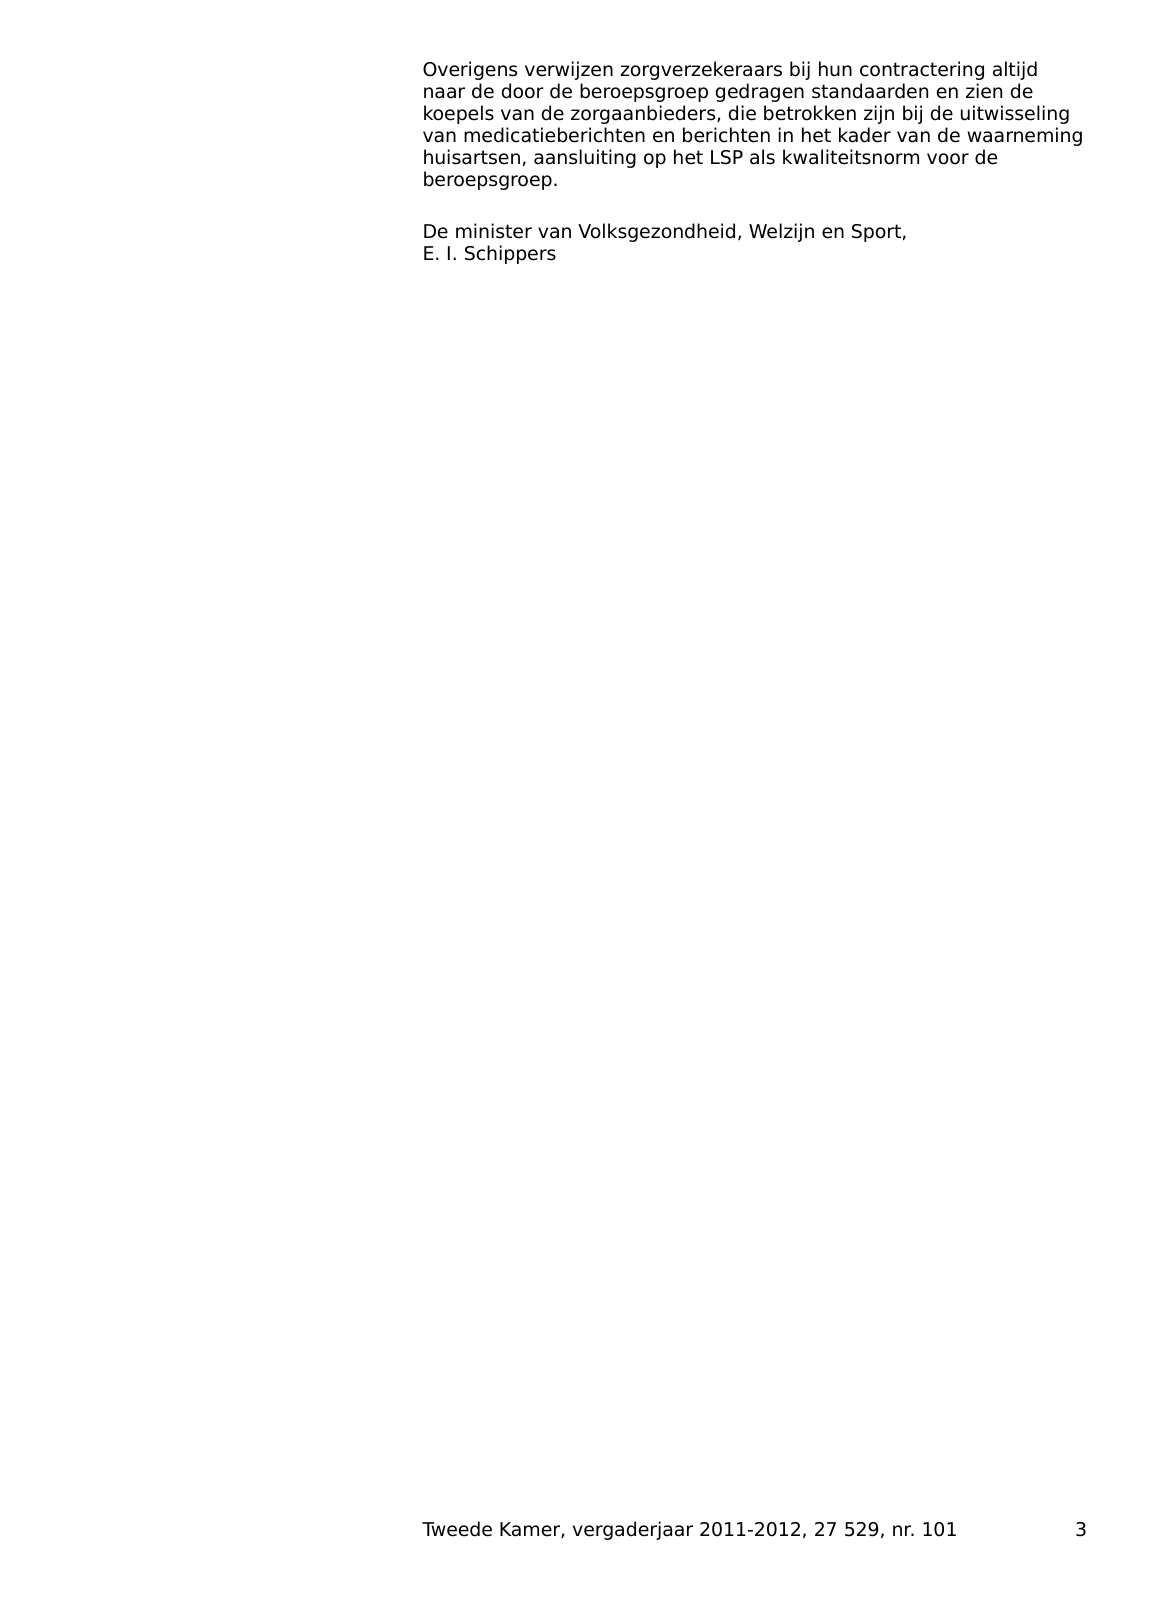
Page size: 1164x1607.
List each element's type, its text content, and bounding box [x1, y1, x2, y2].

text Overigens verwijzen zorgverzekeraars bij hun contractering altijd naar de door de beroepsgroep gedragen standaarden en zien de koepels van de zorgaanbieders, die betrokken zijn bij de uitwisseling van medicatieberichten en berichten in het kader van de waarneming huisartsen, aansluiting op het LSP als kwaliteitsnorm voor de beroepsgroep. [422, 59, 1087, 191]
text De minister van Volksgezondheid, Welzijn en Sport, E. I. Schippers [422, 221, 1087, 265]
